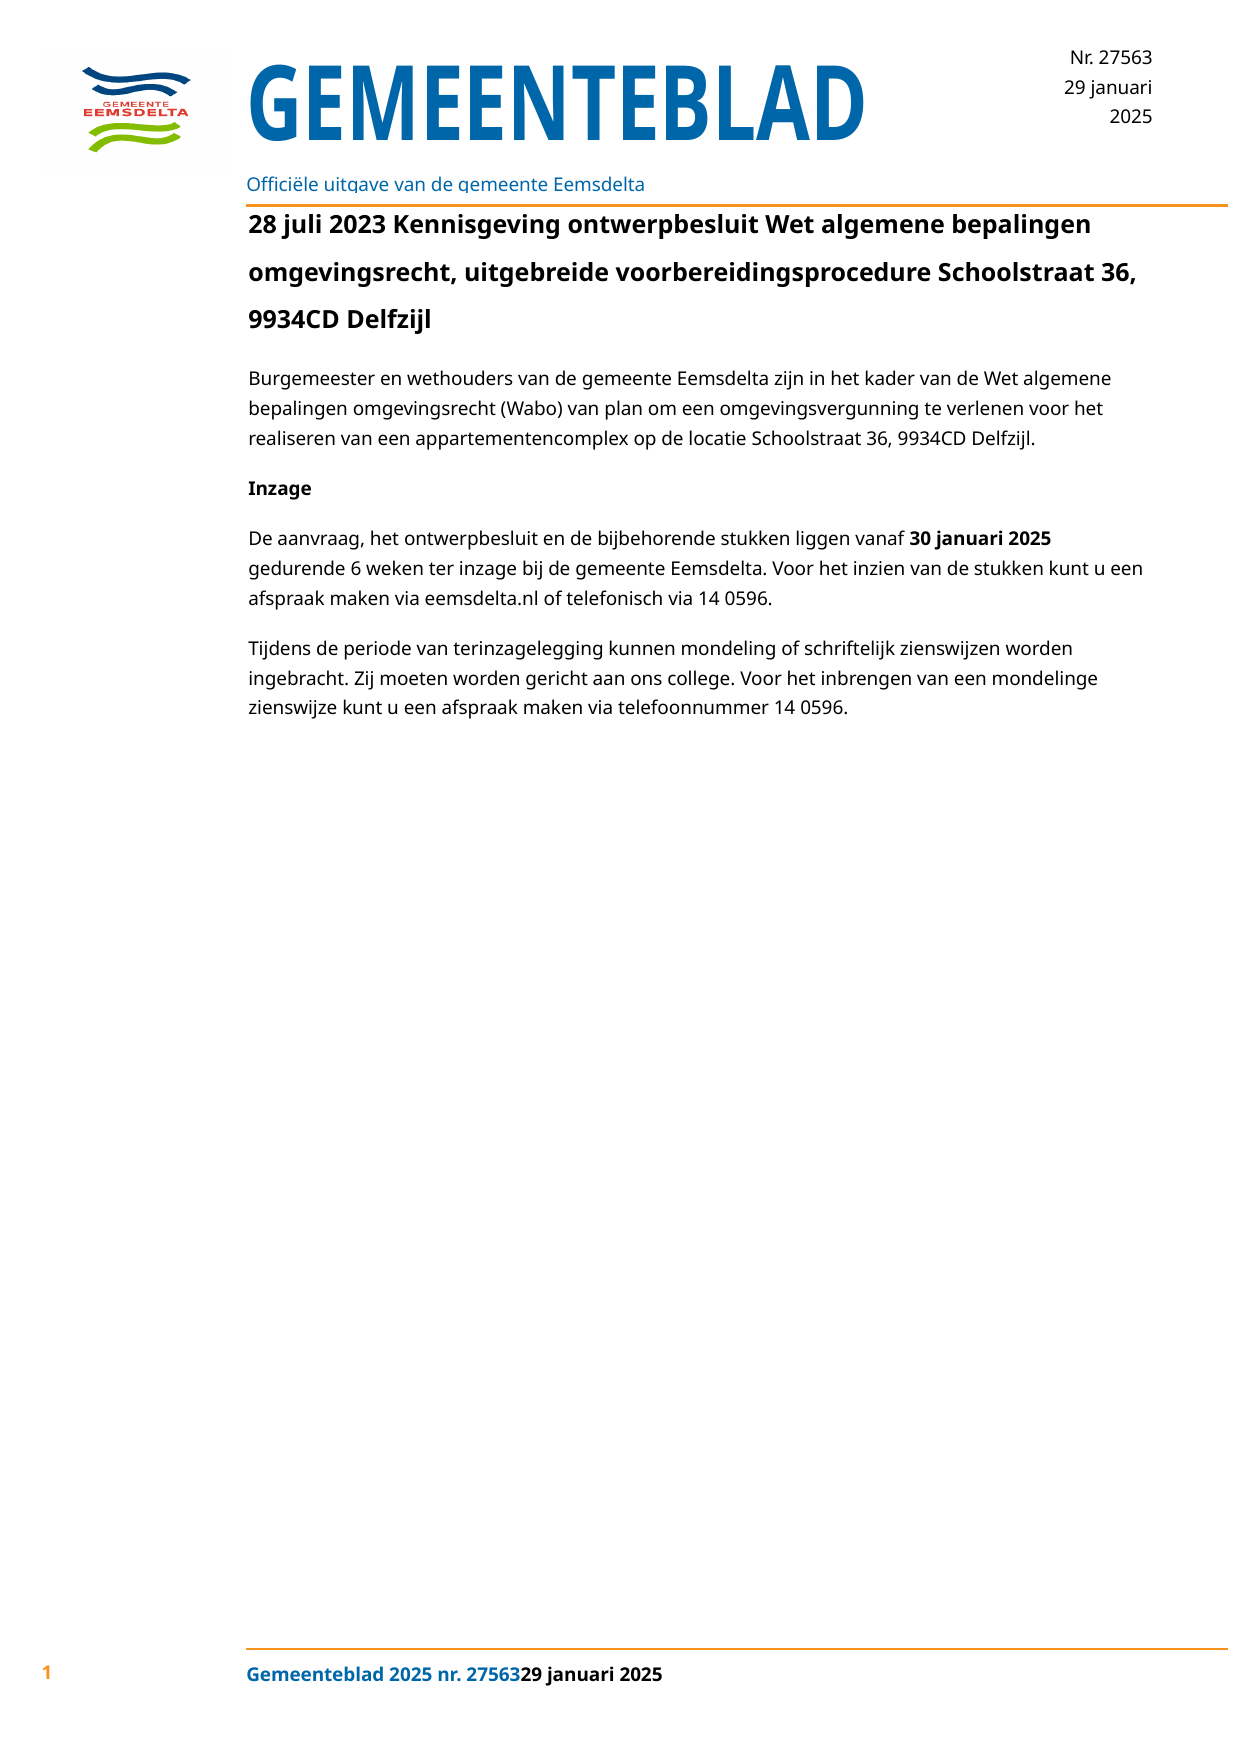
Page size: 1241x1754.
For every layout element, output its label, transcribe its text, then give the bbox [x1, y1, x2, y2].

text De aanvraag, het ontwerpbesluit en de bijbehorende stukken liggen vanaf 30 januari 2025 gedurende 6 weken ter inzage bij de gemeente Eemsdelta. Voor het inzien van de stukken kunt u een afspraak maken via eemsdelta.nl of telefonisch via 14 0596. [248, 526, 1152, 610]
text Inzage [248, 475, 1152, 501]
text Tijdens de periode van terinzagelegging kunnen mondeling of schriftelijk zienswijzen worden ingebracht. Zij moeten worden gericht aan ons college. Voor het inbrengen van een mondelinge zienswijze kunt u een afspraak maken via telefoonnummer 14 0596. [248, 635, 1152, 720]
picture [41, 47, 231, 172]
text 28 juli 2023 Kennisgeving ontwerpbesluit Wet algemene bepalingen omgevingsrecht, uitgebreide voorbereidingsprocedure Schoolstraat 36, 9934CD Delfzijl [248, 207, 1152, 336]
text Burgemeester en wethouders van de gemeente Eemsdelta zijn in het kader van de Wet algemene bepalingen omgevingsrecht (Wabo) van plan om een omgevingsvergunning te verlenen voor het realiseren van een appartementencomplex op de locatie Schoolstraat 36, 9934CD Delfzijl. [248, 366, 1152, 450]
